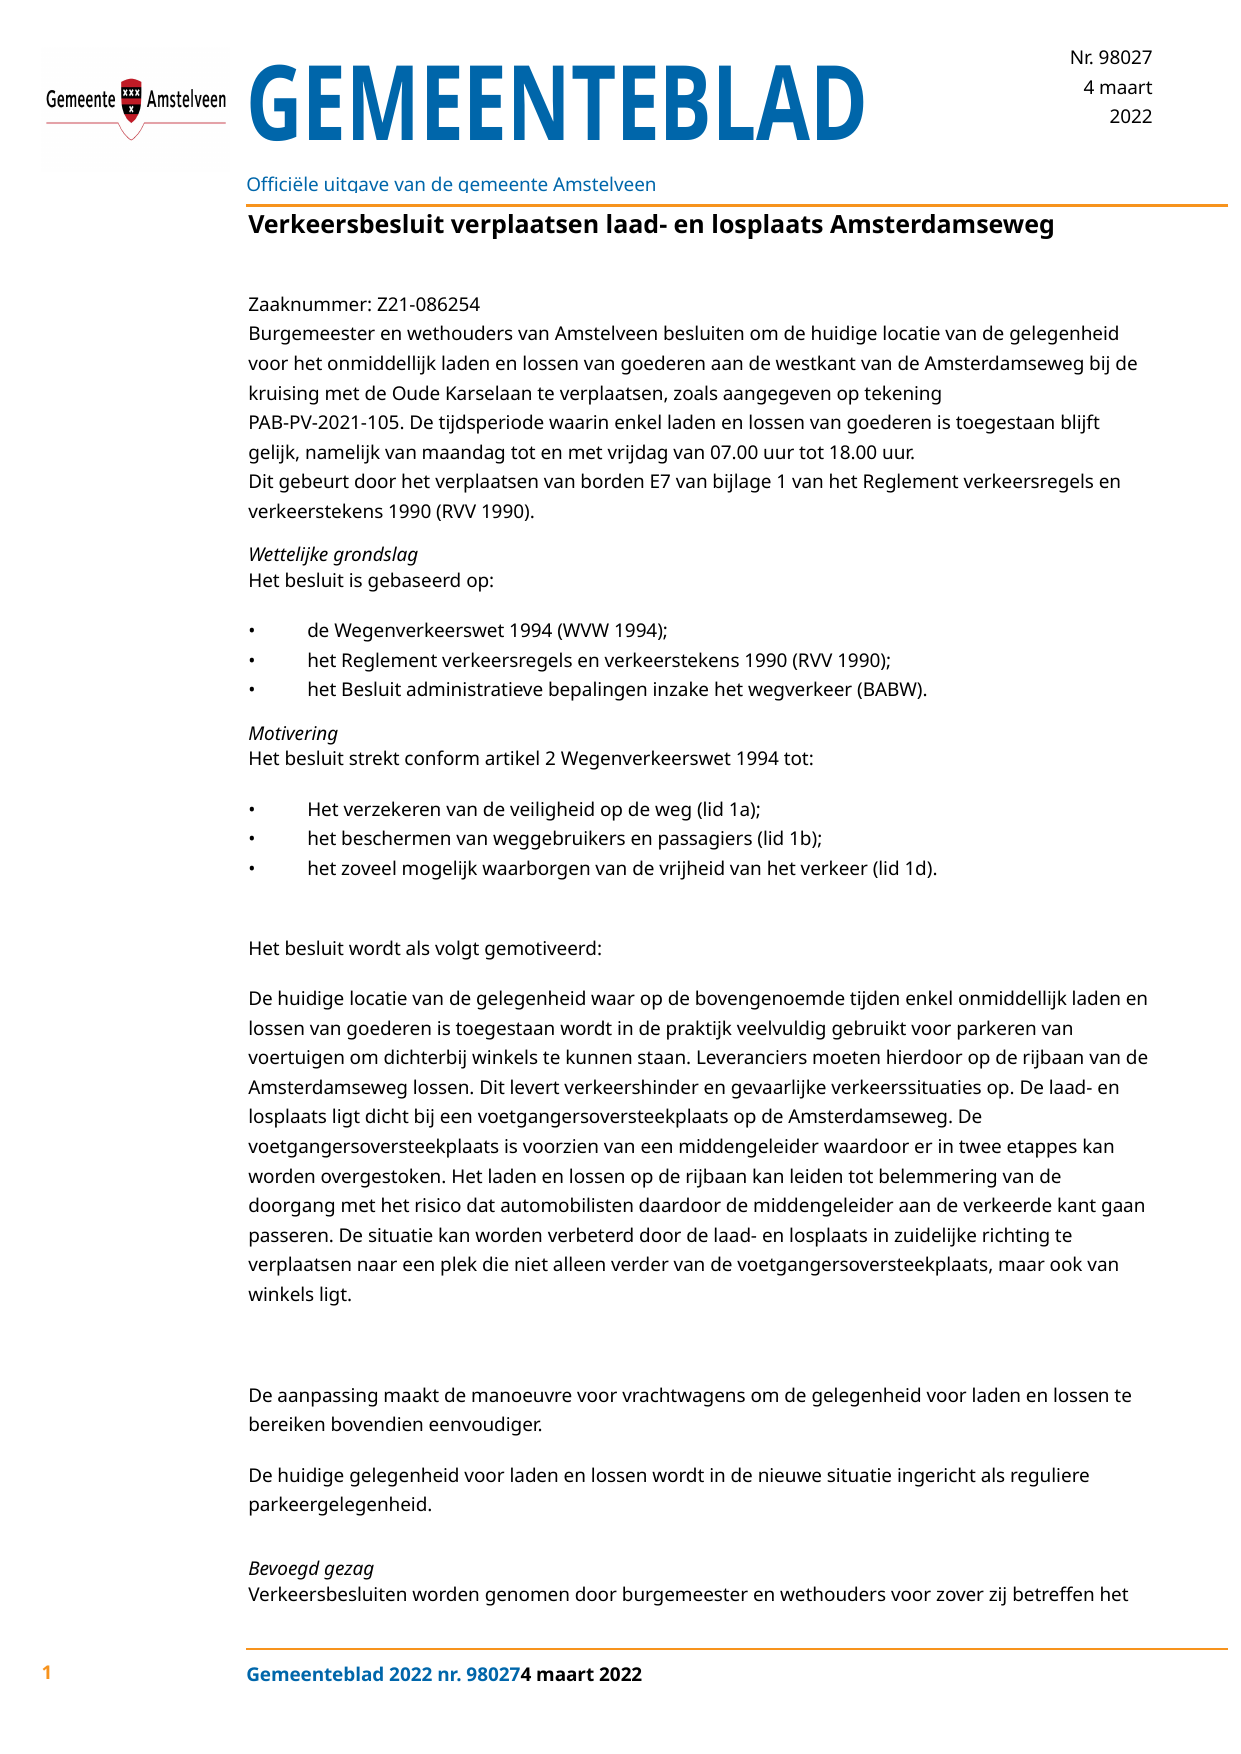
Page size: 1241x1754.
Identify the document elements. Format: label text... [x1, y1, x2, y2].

list het beschermen van weggebruikers en passagiers (lid 1b); [248, 825, 1152, 851]
text Zaaknummer: Z21-086254 [248, 291, 1152, 317]
text Het besluit is gebaseerd op: [248, 567, 1152, 593]
list het Reglement verkeersregels en verkeerstekens 1990 (RVV 1990); [248, 647, 1152, 673]
list het zoveel mogelijk waarborgen van de vrijheid van het verkeer (lid 1d). [248, 855, 1152, 881]
list de Wegenverkeerswet 1994 (WVW 1994); [248, 617, 1152, 643]
text Bevoegd gezag [248, 1556, 1152, 1581]
text De aanpassing maakt de manoeuvre voor vrachtwagens om de gelegenheid voor laden en lossen te bereiken bovendien eenvoudiger. [248, 1382, 1152, 1437]
text Dit gebeurt door het verplaatsen van borden E7 van bijlage 1 van het Reglement verkeersregels en verkeerstekens 1990 (RVV 1990). [248, 468, 1152, 524]
text Verkeersbesluit verplaatsen laad- en losplaats Amsterdamseweg [248, 207, 1152, 241]
text Wettelijke grondslag [248, 541, 1152, 567]
text Burgemeester en wethouders van Amstelveen besluiten om de huidige locatie van de gelegenheid voor het onmiddellijk laden en lossen van goederen aan de westkant van de Amsterdamseweg bij de kruising met de Oude Karselaan te verplaatsen, zoals aangegeven op tekening [248, 321, 1152, 406]
text De huidige locatie van de gelegenheid waar op de bovengenoemde tijden enkel onmiddellijk laden en lossen van goederen is toegestaan wordt in de praktijk veelvuldig gebruikt voor parkeren van voertuigen om dichterbij winkels te kunnen staan. Leveranciers moeten hierdoor op de rijbaan van de Amsterdamseweg lossen. Dit levert verkeershinder en gevaarlijke verkeerssituaties op. De laad- en losplaats ligt dicht bij een voetgangersoversteekplaats op de Amsterdamseweg. De voetgangersoversteekplaats is voorzien van een middengeleider waardoor er in twee etappes kan worden overgestoken. Het laden en lossen op de rijbaan kan leiden tot belemmering van de doorgang met het risico dat automobilisten daardoor de middengeleider aan de verkeerde kant gaan passeren. De situatie kan worden verbeterd door de laad- en losplaats in zuidelijke richting te verplaatsen naar een plek die niet alleen verder van de voetgangersoversteekplaats, maar ook van winkels ligt. [248, 985, 1152, 1307]
list het Besluit administratieve bepalingen inzake het wegverkeer (BABW). [248, 677, 1152, 702]
text De huidige gelegenheid voor laden en lossen wordt in de nieuwe situatie ingericht als reguliere parkeergelegenheid. [248, 1462, 1152, 1517]
text PAB-PV-2021-105. De tijdsperiode waarin enkel laden en lossen van goederen is toegestaan blijft gelijk, namelijk van maandag tot en met vrijdag van 07.00 uur tot 18.00 uur. [248, 409, 1152, 465]
list Het verzekeren van de veiligheid op de weg (lid 1a); [248, 796, 1152, 822]
picture [41, 47, 231, 172]
text Het besluit strekt conform artikel 2 Wegenverkeerswet 1994 tot: [248, 745, 1152, 771]
text Het besluit wordt als volgt gemotiveerd: [248, 935, 1152, 961]
text Motivering [248, 720, 1152, 745]
text Verkeersbesluiten worden genomen door burgemeester en wethouders voor zover zij betreffen het [248, 1581, 1152, 1607]
